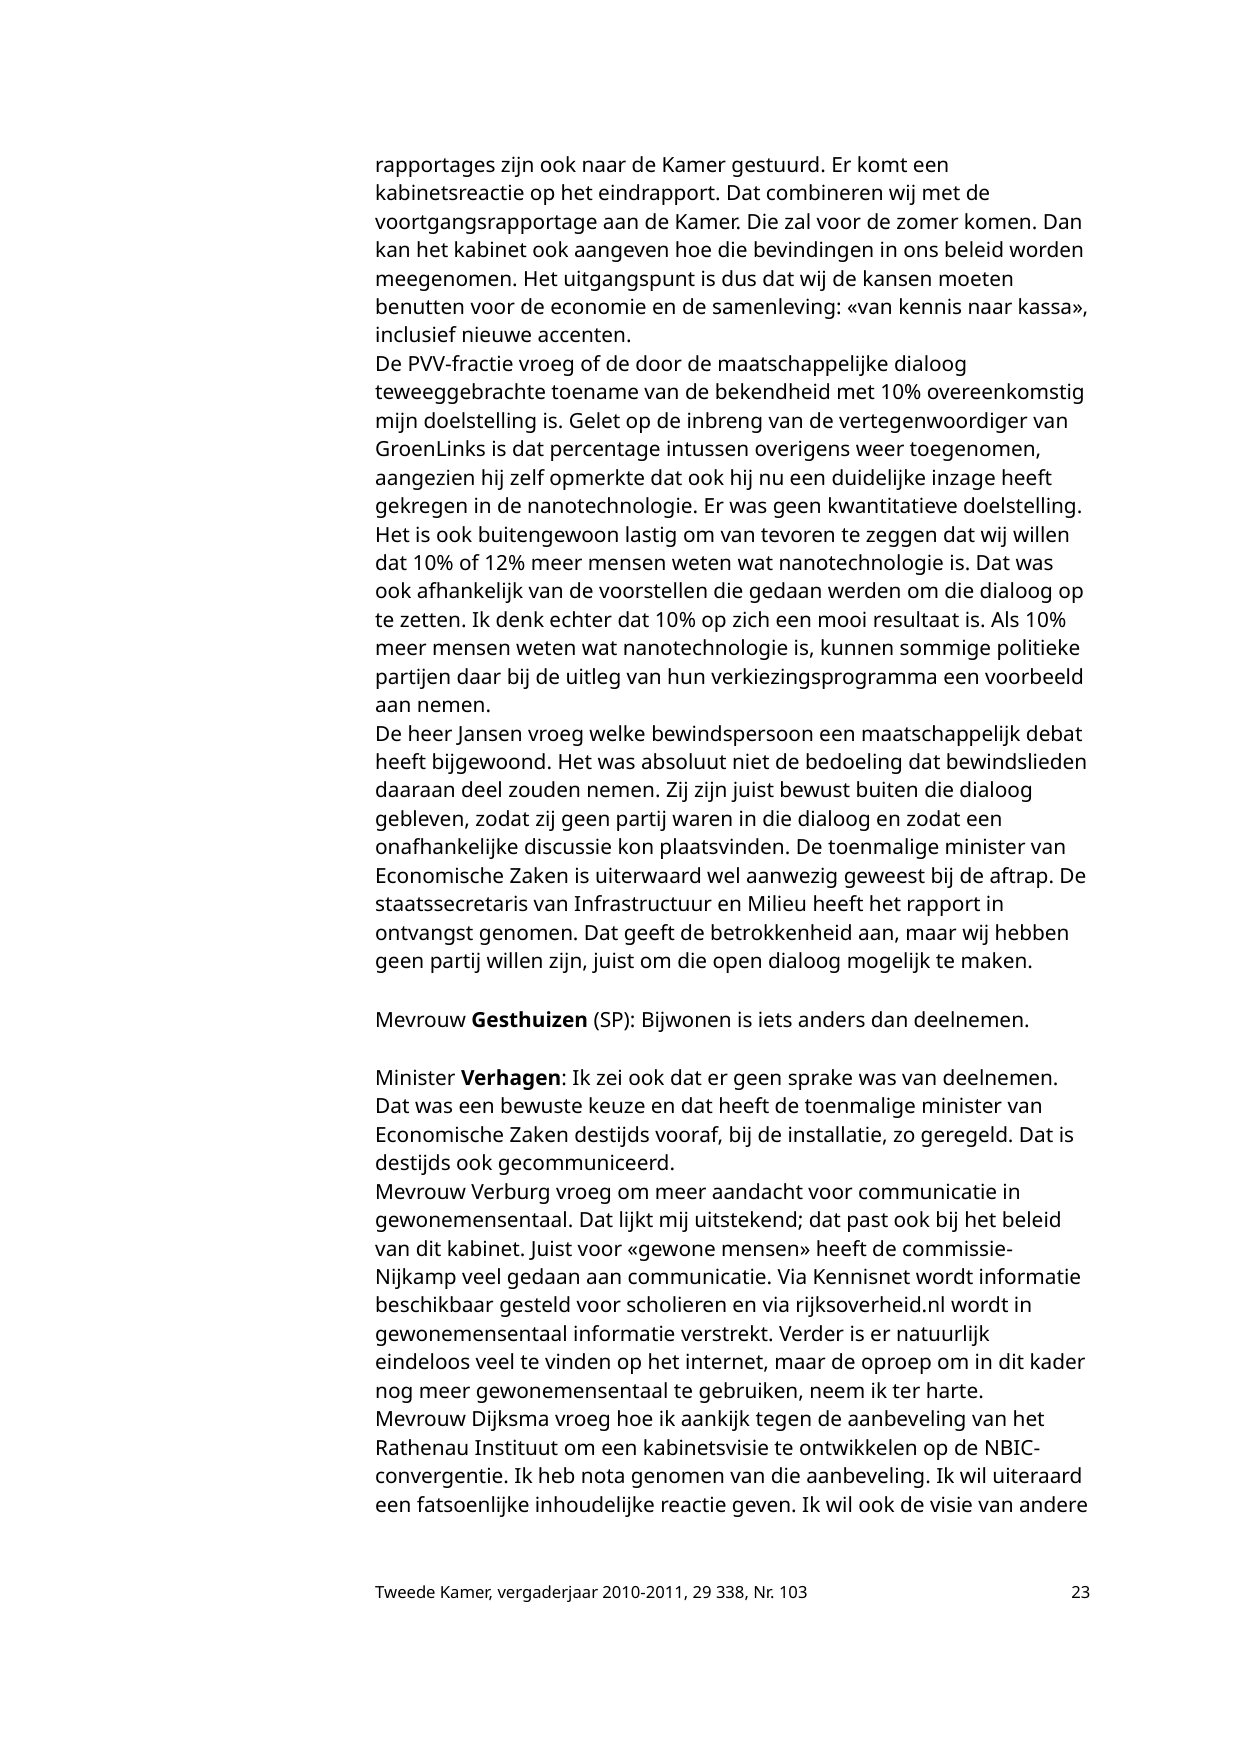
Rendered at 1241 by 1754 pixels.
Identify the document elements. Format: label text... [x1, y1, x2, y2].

text Mevrouw Dijksma vroeg hoe ik aankijk tegen de aanbeveling van het Rathenau Instituut om een kabinetsvisie te ontwikkelen op de NBIC-convergentie. Ik heb nota genomen van die aanbeveling. Ik wil uiteraard een fatsoenlijke inhoudelijke reactie geven. Ik wil ook de visie van andere [375, 1404, 1090, 1518]
text De heer Jansen vroeg welke bewindspersoon een maatschappelijk debat heeft bijgewoond. Het was absoluut niet de bedoeling dat bewindslieden daaraan deel zouden nemen. Zij zijn juist bewust buiten die dialoog gebleven, zodat zij geen partij waren in die dialoog en zodat een onafhankelijke discussie kon plaatsvinden. De toenmalige minister van Economische Zaken is uiterwaard wel aanwezig geweest bij de aftrap. De staatssecretaris van Infrastructuur en Milieu heeft het rapport in ontvangst genomen. Dat geeft de betrokkenheid aan, maar wij hebben geen partij willen zijn, juist om die open dialoog mogelijk te maken. [375, 719, 1090, 975]
text De PVV-fractie vroeg of de door de maatschappelijke dialoog teweeggebrachte toename van de bekendheid met 10% overeenkomstig mijn doelstelling is. Gelet op de inbreng van de vertegenwoordiger van GroenLinks is dat percentage intussen overigens weer toegenomen, aangezien hij zelf opmerkte dat ook hij nu een duidelijke inzage heeft gekregen in de nanotechnologie. Er was geen kwantitatieve doelstelling. Het is ook buitengewoon lastig om van tevoren te zeggen dat wij willen dat 10% of 12% meer mensen weten wat nanotechnologie is. Dat was ook afhankelijk van de voorstellen die gedaan werden om die dialoog op te zetten. Ik denk echter dat 10% op zich een mooi resultaat is. Als 10% meer mensen weten wat nanotechnologie is, kunnen sommige politieke partijen daar bij de uitleg van hun verkiezingsprogramma een voorbeeld aan nemen. [375, 349, 1090, 719]
text Mevrouw Verburg vroeg om meer aandacht voor communicatie in gewonemensentaal. Dat lijkt mij uitstekend; dat past ook bij het beleid van dit kabinet. Juist voor «gewone mensen» heeft de commissie-Nijkamp veel gedaan aan communicatie. Via Kennisnet wordt informatie beschikbaar gesteld voor scholieren en via rijksoverheid.nl wordt in gewonemensentaal informatie verstrekt. Verder is er natuurlijk eindeloos veel te vinden op het internet, maar de oproep om in dit kader nog meer gewonemensentaal te gebruiken, neem ik ter harte. [375, 1177, 1090, 1404]
text Minister Verhagen: Ik zei ook dat er geen sprake was van deelnemen. Dat was een bewuste keuze en dat heeft de toenmalige minister van Economische Zaken destijds vooraf, bij de installatie, zo geregeld. Dat is destijds ook gecommuniceerd. [375, 1063, 1090, 1177]
text Mevrouw Gesthuizen (SP): Bijwonen is iets anders dan deelnemen. [375, 1005, 1090, 1033]
text rapportages zijn ook naar de Kamer gestuurd. Er komt een kabinetsreactie op het eindrapport. Dat combineren wij met de voortgangsrapportage aan de Kamer. Die zal voor de zomer komen. Dan kan het kabinet ook aangeven hoe die bevindingen in ons beleid worden meegenomen. Het uitgangspunt is dus dat wij de kansen moeten benutten voor de economie en de samenleving: «van kennis naar kassa», inclusief nieuwe accenten. [375, 150, 1090, 349]
